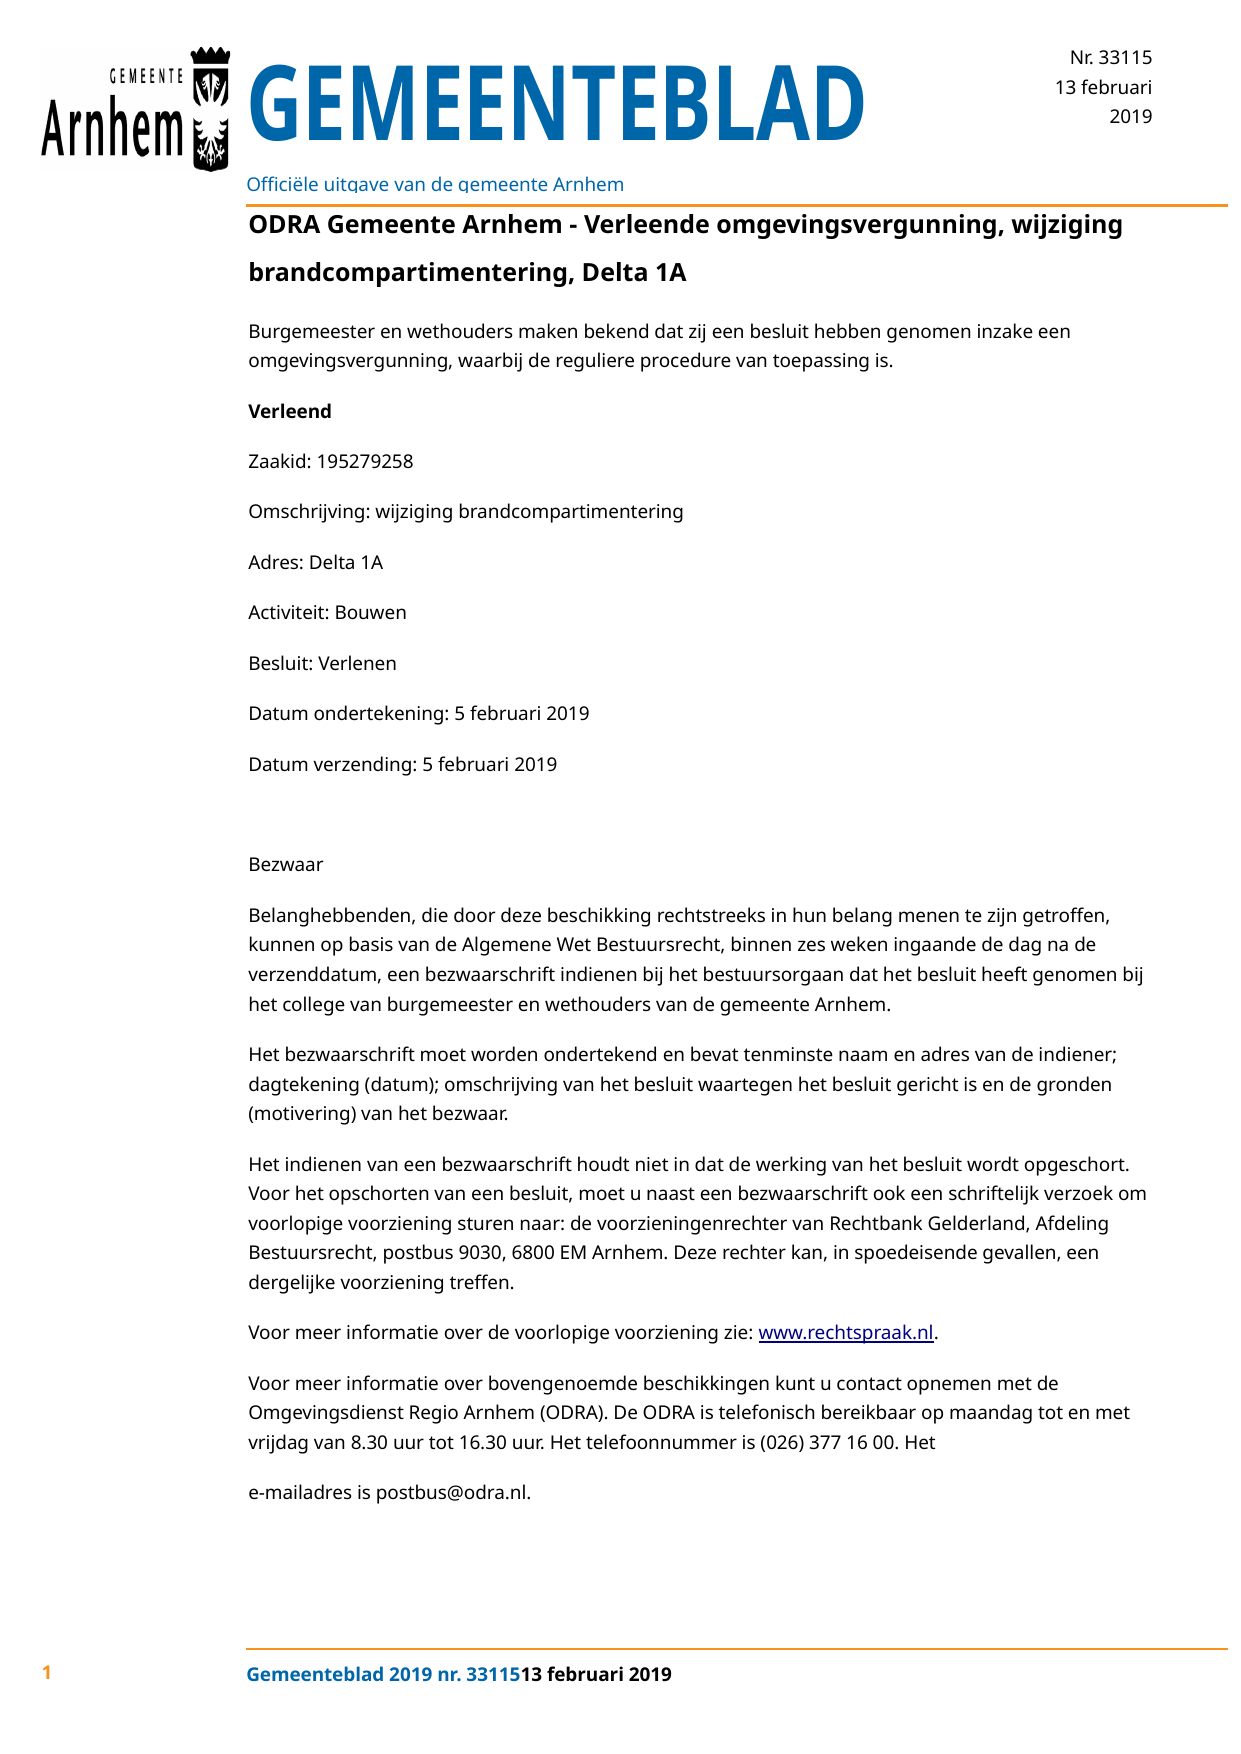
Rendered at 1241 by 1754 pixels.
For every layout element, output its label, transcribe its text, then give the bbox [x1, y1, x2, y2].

text Verleend [248, 398, 1152, 424]
text Het indienen van een bezwaarschrift houdt niet in dat de werking van het besluit wordt opgeschort. Voor het opschorten van een besluit, moet u naast een bezwaarschrift ook een schriftelijk verzoek om voorlopige voorziening sturen naar: de voorzieningenrechter van Rechtbank Gelderland, Afdeling Bestuursrecht, postbus 9030, 6800 EM Arnhem. Deze rechter kan, in spoedeisende gevallen, een dergelijke voorziening treffen. [248, 1151, 1152, 1295]
text Bezwaar [248, 852, 1152, 877]
text Activiteit: Bouwen [248, 599, 1152, 625]
text Datum ondertekening: 5 februari 2019 [248, 700, 1152, 726]
text Adres: Delta 1A [248, 549, 1152, 575]
text e-mailadres is postbus@odra.nl. [248, 1479, 1152, 1505]
picture [41, 47, 231, 172]
text Burgemeester en wethouders maken bekend dat zij een besluit hebben genomen inzake een omgevingsvergunning, waarbij de reguliere procedure van toepassing is. [248, 318, 1152, 373]
text Het bezwaarschrift moet worden ondertekend en bevat tenminste naam en adres van de indiener; dagtekening (datum); omschrijving van het besluit waartegen het besluit gericht is en de gronden (motivering) van het bezwaar. [248, 1041, 1152, 1126]
text Besluit: Verlenen [248, 650, 1152, 676]
text ODRA Gemeente Arnhem - Verleende omgevingsvergunning, wijziging brandcompartimentering, Delta 1A [248, 207, 1152, 288]
text Voor meer informatie over de voorlopige voorziening zie: www.rechtspraak.nl. [248, 1319, 1152, 1345]
text Zaakid: 195279258 [248, 448, 1152, 474]
text Datum verzending: 5 februari 2019 [248, 751, 1152, 777]
text Belanghebbenden, die door deze beschikking rechtstreeks in hun belang menen te zijn getroffen, kunnen op basis van de Algemene Wet Bestuursrecht, binnen zes weken ingaande de dag na de verzenddatum, een bezwaarschrift indienen bij het bestuursorgaan dat het besluit heeft genomen bij het college van burgemeester en wethouders van de gemeente Arnhem. [248, 902, 1152, 1017]
text Omschrijving: wijziging brandcompartimentering [248, 499, 1152, 524]
text Voor meer informatie over bovengenoemde beschikkingen kunt u contact opnemen met de Omgevingsdienst Regio Arnhem (ODRA). De ODRA is telefonisch bereikbaar op maandag tot en met vrijdag van 8.30 uur tot 16.30 uur. Het telefoonnummer is (026) 377 16 00. Het [248, 1370, 1152, 1455]
